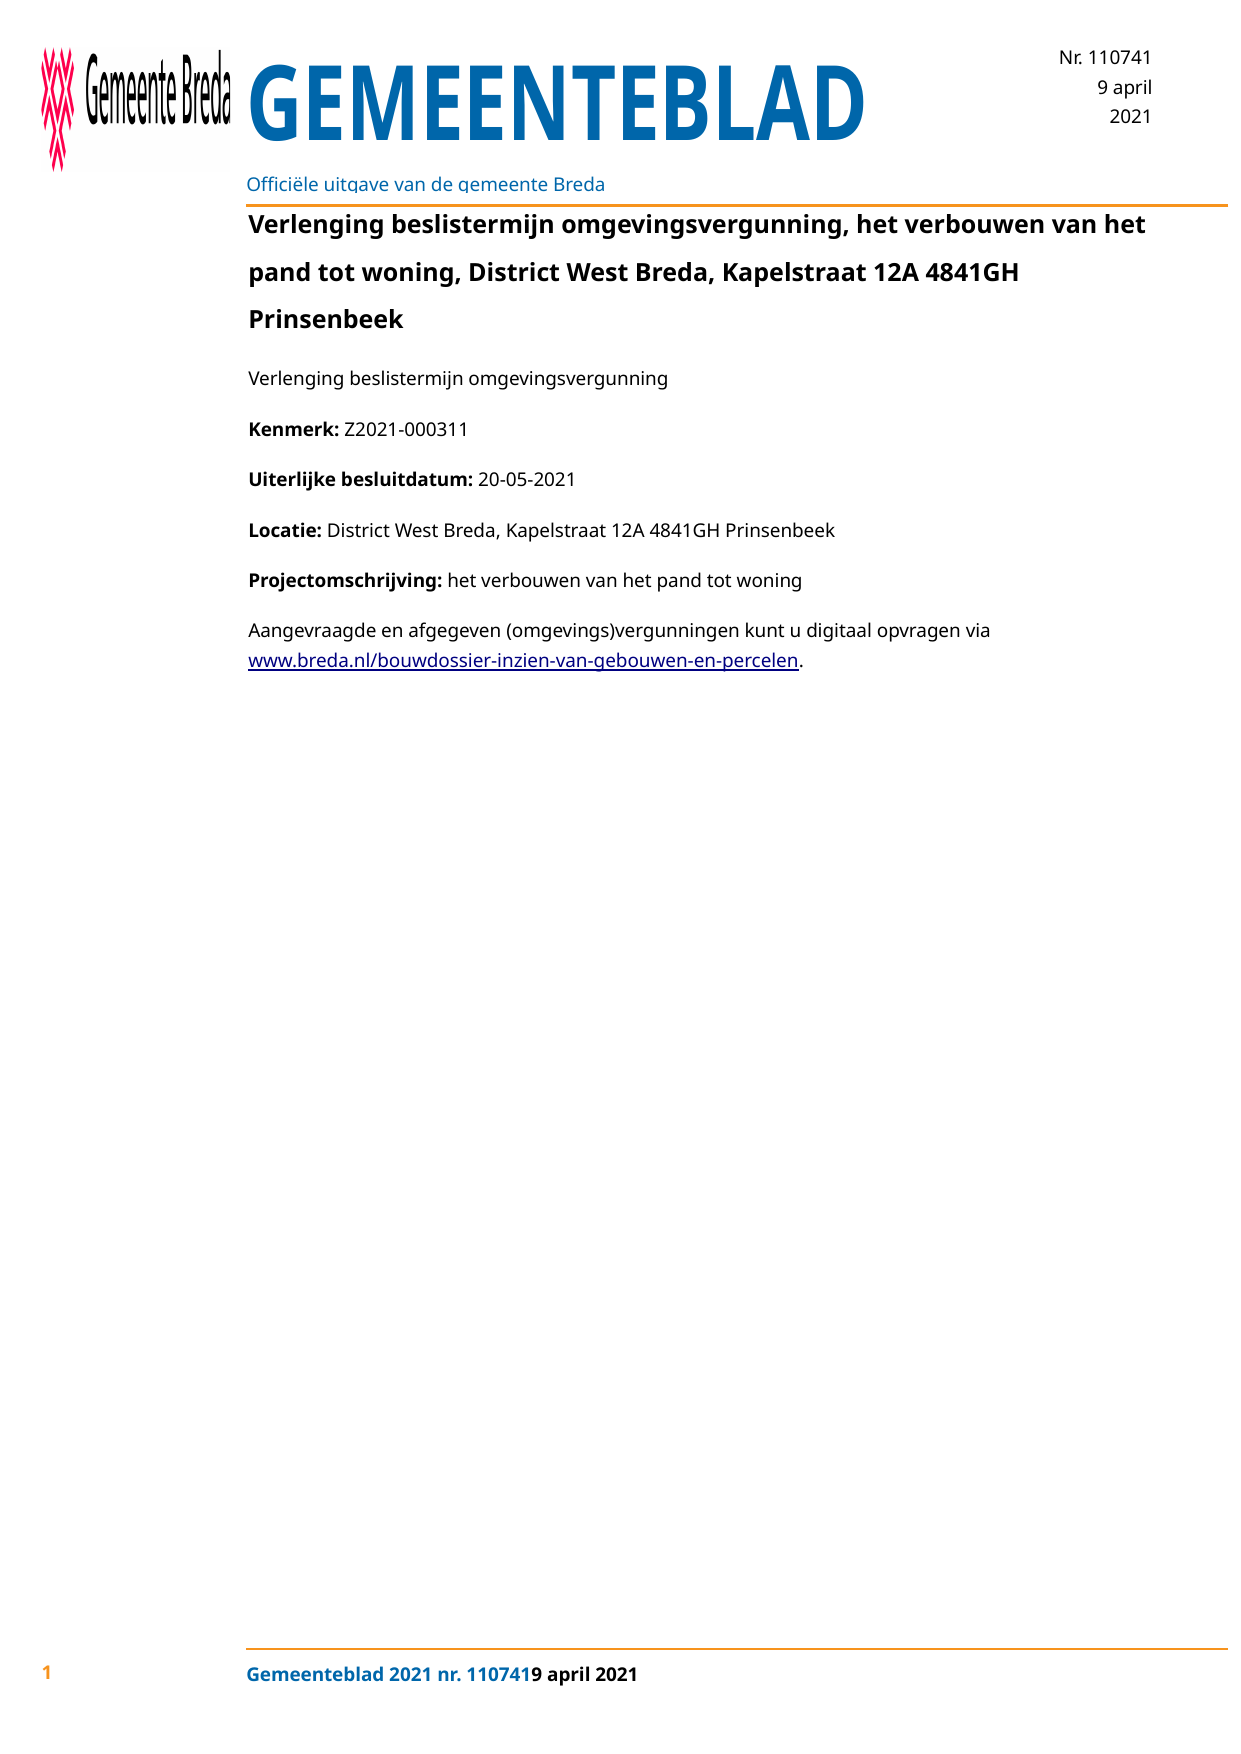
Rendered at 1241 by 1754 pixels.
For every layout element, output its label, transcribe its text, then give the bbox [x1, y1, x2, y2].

text Projectomschrijving: het verbouwen van het pand tot woning [248, 567, 1152, 593]
text Verlenging beslistermijn omgevingsvergunning, het verbouwen van het pand tot woning, District West Breda, Kapelstraat 12A 4841GH Prinsenbeek [248, 207, 1152, 336]
text Kenmerk: Z2021-000311 [248, 416, 1152, 442]
picture [41, 47, 231, 172]
text Uiterlijke besluitdatum: 20-05-2021 [248, 466, 1152, 492]
text Aangevraagde en afgegeven (omgevings)vergunningen kunt u digitaal opvragen via www.breda.nl/bouwdossier-inzien-van-gebouwen-en-percelen. [248, 618, 1152, 673]
text Locatie: District West Breda, Kapelstraat 12A 4841GH Prinsenbeek [248, 517, 1152, 542]
text Verlenging beslistermijn omgevingsvergunning [248, 366, 1152, 391]
